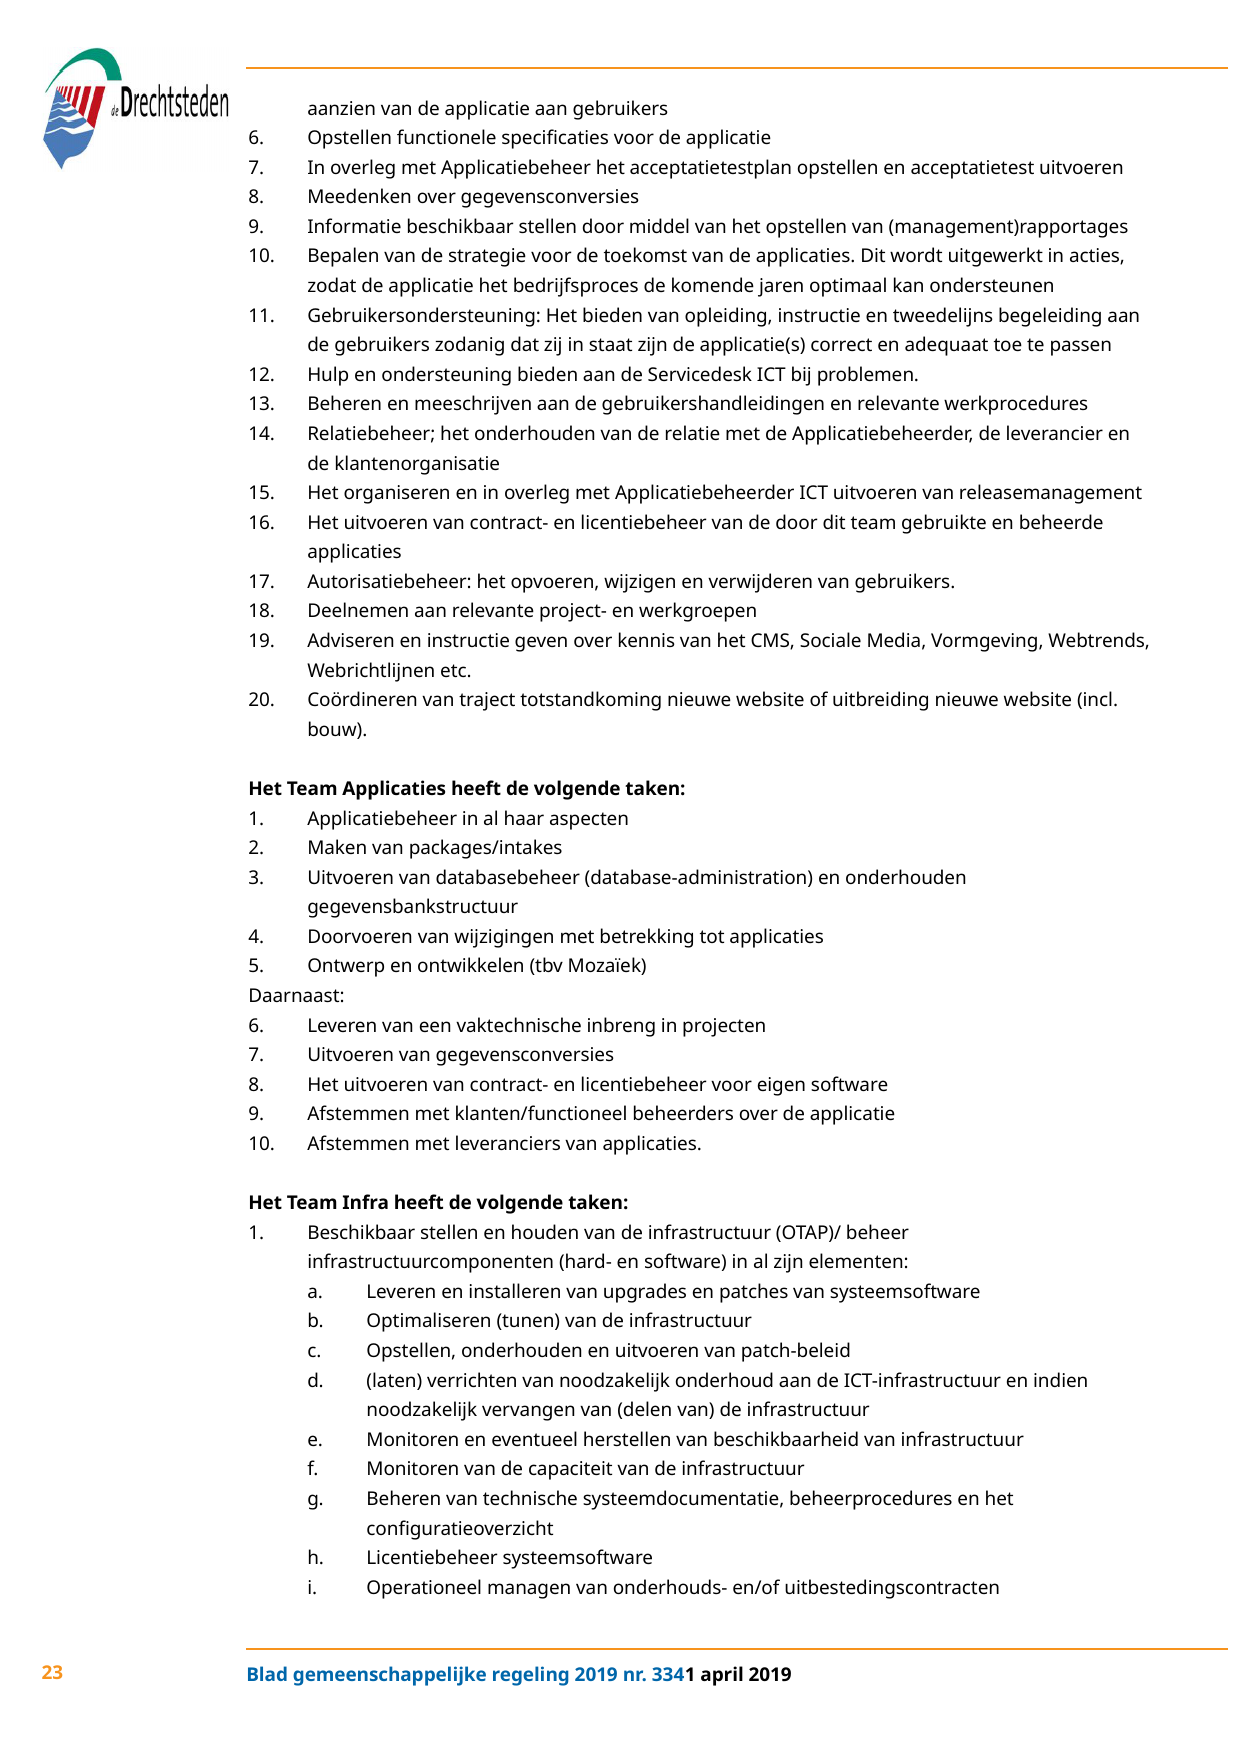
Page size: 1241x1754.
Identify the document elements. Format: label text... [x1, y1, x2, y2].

list Doorvoeren van wijzigingen met betrekking tot applicaties [248, 923, 1152, 949]
list Adviseren en instructie geven over kennis van het CMS, Sociale Media, Vormgeving, Webtrends, Webrichtlijnen etc. [248, 627, 1152, 683]
list Deelnemen aan relevante project- en werkgroepen [248, 598, 1152, 623]
list Uitvoeren van gegevensconversies [248, 1041, 1152, 1067]
list Beheren en meeschrijven aan de gebruikershandleidingen en relevante werkprocedures [248, 391, 1152, 416]
text Het Team Applicaties heeft de volgende taken: [248, 775, 1152, 801]
list Opstellen, onderhouden en uitvoeren van patch-beleid [307, 1337, 1152, 1363]
list Beheren van technische systeemdocumentatie, beheerprocedures en het configuratieoverzicht [307, 1485, 1152, 1541]
text Het Team Infra heeft de volgende taken: [248, 1189, 1152, 1215]
list Relatiebeheer; het onderhouden van de relatie met de Applicatiebeheerder, de leverancier en de klantenorganisatie [248, 420, 1152, 476]
list Afstemmen met leveranciers van applicaties. [248, 1130, 1152, 1156]
list Autorisatiebeheer: het opvoeren, wijzigen en verwijderen van gebruikers. [248, 568, 1152, 594]
list Monitoren van de capaciteit van de infrastructuur [307, 1456, 1152, 1481]
list Leveren van een vaktechnische inbreng in projecten [248, 1012, 1152, 1038]
list Beschikbaar stellen en houden van de infrastructuur (OTAP)/ beheer infrastructuurcomponenten (hard- en software) in al zijn elementen: [248, 1219, 1152, 1274]
list Applicatiebeheer in al haar aspecten [248, 805, 1152, 831]
list Maken van packages/intakes [248, 834, 1152, 860]
list Operationeel managen van onderhouds- en/of uitbestedingscontracten [307, 1574, 1152, 1600]
list Het uitvoeren van contract- en licentiebeheer van de door dit team gebruikte en beheerde applicaties [248, 509, 1152, 564]
list (laten) verrichten van noodzakelijk onderhoud aan de ICT-infrastructuur en indien noodzakelijk vervangen van (delen van) de infrastructuur [307, 1367, 1152, 1422]
list Bepalen van de strategie voor de toekomst van de applicaties. Dit wordt uitgewerkt in acties, zodat de applicatie het bedrijfsproces de komende jaren optimaal kan ondersteunen [248, 243, 1152, 298]
list Gebruikersondersteuning: Het bieden van opleiding, instructie en tweedelijns begeleiding aan de gebruikers zodanig dat zij in staat zijn de applicatie(s) correct en adequaat toe te passen [248, 302, 1152, 357]
list aanzien van de applicatie aan gebruikers [248, 95, 1152, 121]
list Het uitvoeren van contract- en licentiebeheer voor eigen software [248, 1071, 1152, 1097]
text Daarnaast: [248, 982, 1152, 1008]
list Informatie beschikbaar stellen door middel van het opstellen van (management)rapportages [248, 213, 1152, 239]
list Hulp en ondersteuning bieden aan de Servicedesk ICT bij problemen. [248, 361, 1152, 387]
list Coördineren van traject totstandkoming nieuwe website of uitbreiding nieuwe website (incl. bouw). [248, 686, 1152, 742]
list In overleg met Applicatiebeheer het acceptatietestplan opstellen en acceptatietest uitvoeren [248, 154, 1152, 180]
picture [41, 47, 231, 172]
list Leveren en installeren van upgrades en patches van systeemsoftware [307, 1278, 1152, 1304]
list Het organiseren en in overleg met Applicatiebeheerder ICT uitvoeren van releasemanagement [248, 479, 1152, 505]
list Ontwerp en ontwikkelen (tbv Mozaïek) [248, 953, 1152, 978]
list Optimaliseren (tunen) van de infrastructuur [307, 1308, 1152, 1333]
list Monitoren en eventueel herstellen van beschikbaarheid van infrastructuur [307, 1426, 1152, 1452]
list Uitvoeren van databasebeheer (database-administration) en onderhouden gegevensbankstructuur [248, 864, 1152, 919]
list Afstemmen met klanten/functioneel beheerders over de applicatie [248, 1101, 1152, 1126]
list Opstellen functionele specificaties voor de applicatie [248, 124, 1152, 150]
list Licentiebeheer systeemsoftware [307, 1544, 1152, 1570]
list Meedenken over gegevensconversies [248, 183, 1152, 209]
